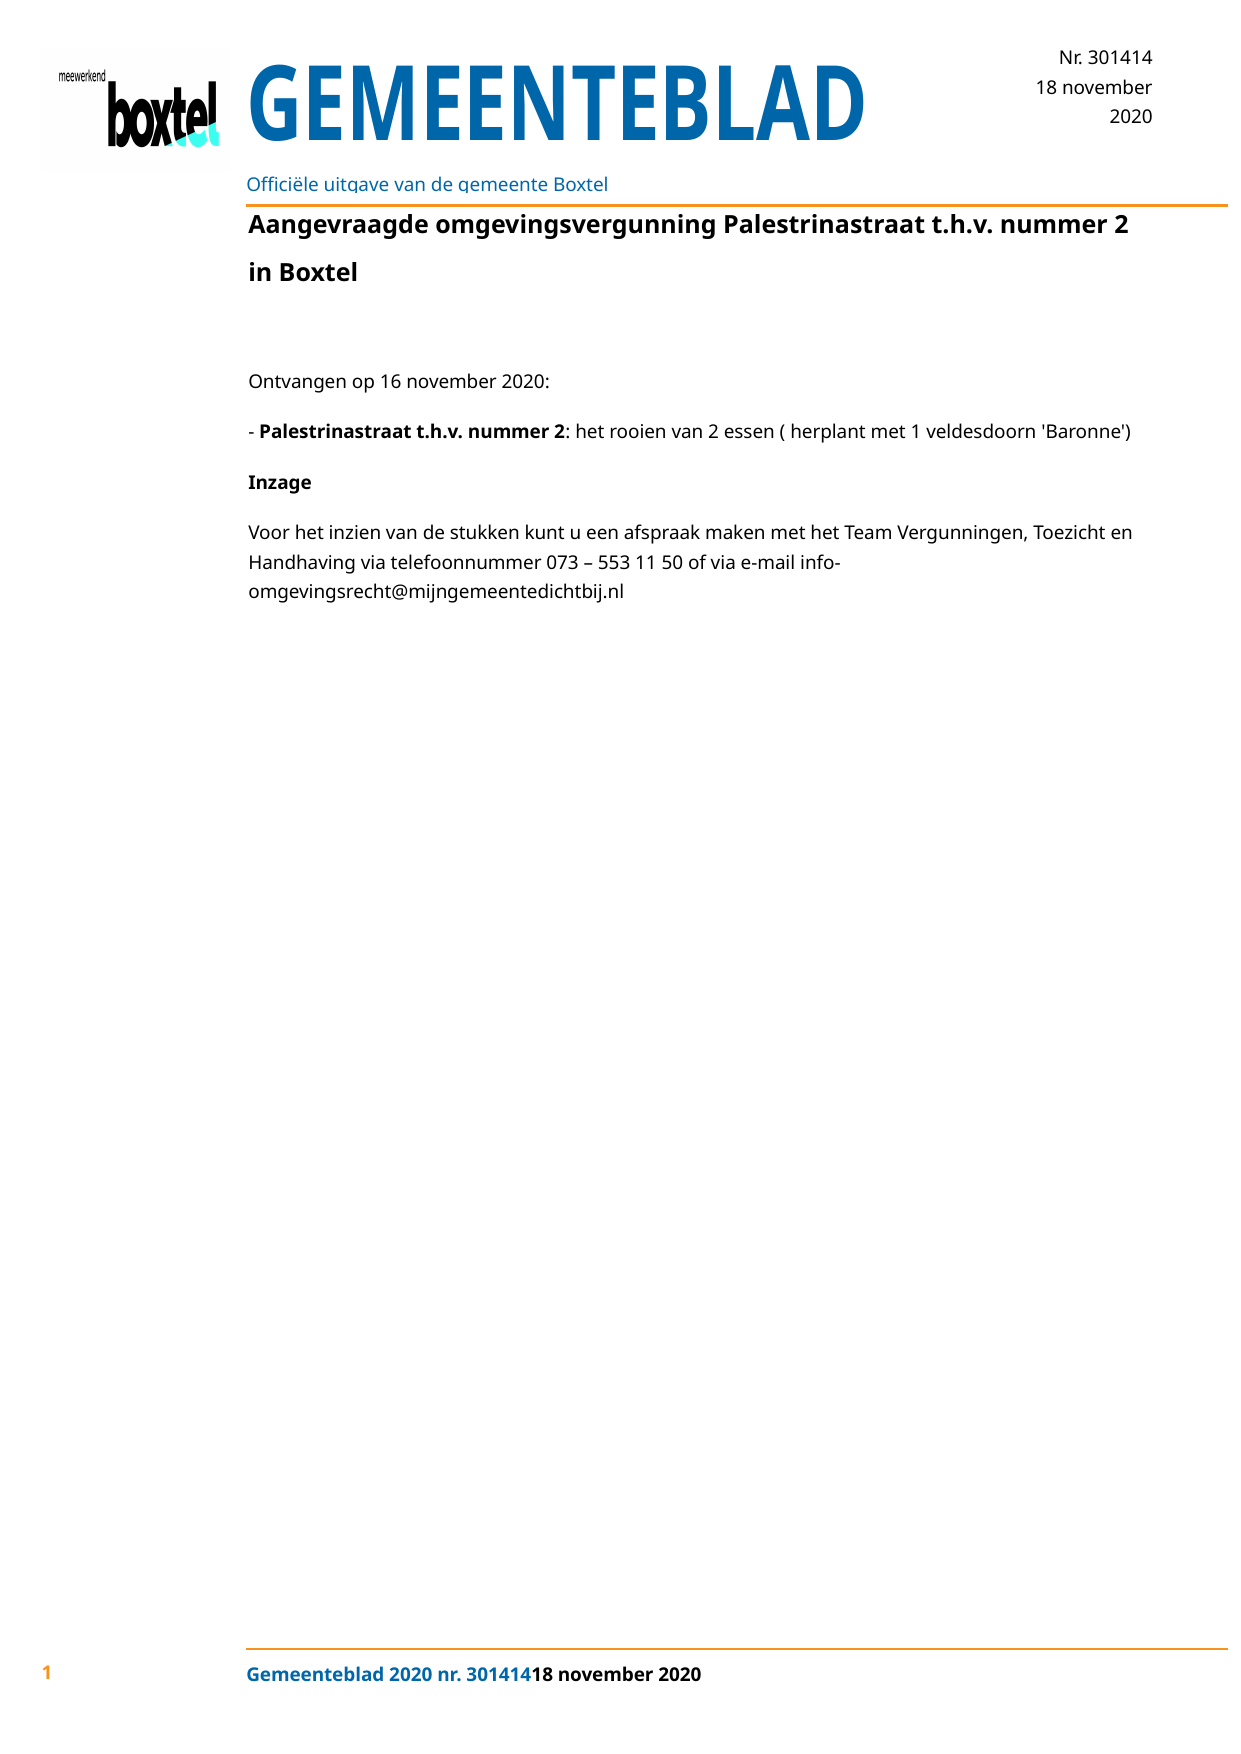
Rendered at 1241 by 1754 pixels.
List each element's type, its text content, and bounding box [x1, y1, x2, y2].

picture [41, 47, 231, 172]
text Ontvangen op 16 november 2020: [248, 368, 1152, 394]
text Aangevraagde omgevingsvergunning Palestrinastraat t.h.v. nummer 2 in Boxtel [248, 207, 1152, 288]
text - Palestrinastraat t.h.v. nummer 2: het rooien van 2 essen ( herplant met 1 veldesdoorn 'Baronne') [248, 419, 1152, 444]
text Inzage [248, 469, 1152, 495]
text Voor het inzien van de stukken kunt u een afspraak maken met het Team Vergunningen, Toezicht en Handhaving via telefoonnummer 073 – 553 11 50 of via e-mail info-omgevingsrecht@mijngemeentedichtbij.nl [248, 519, 1152, 604]
